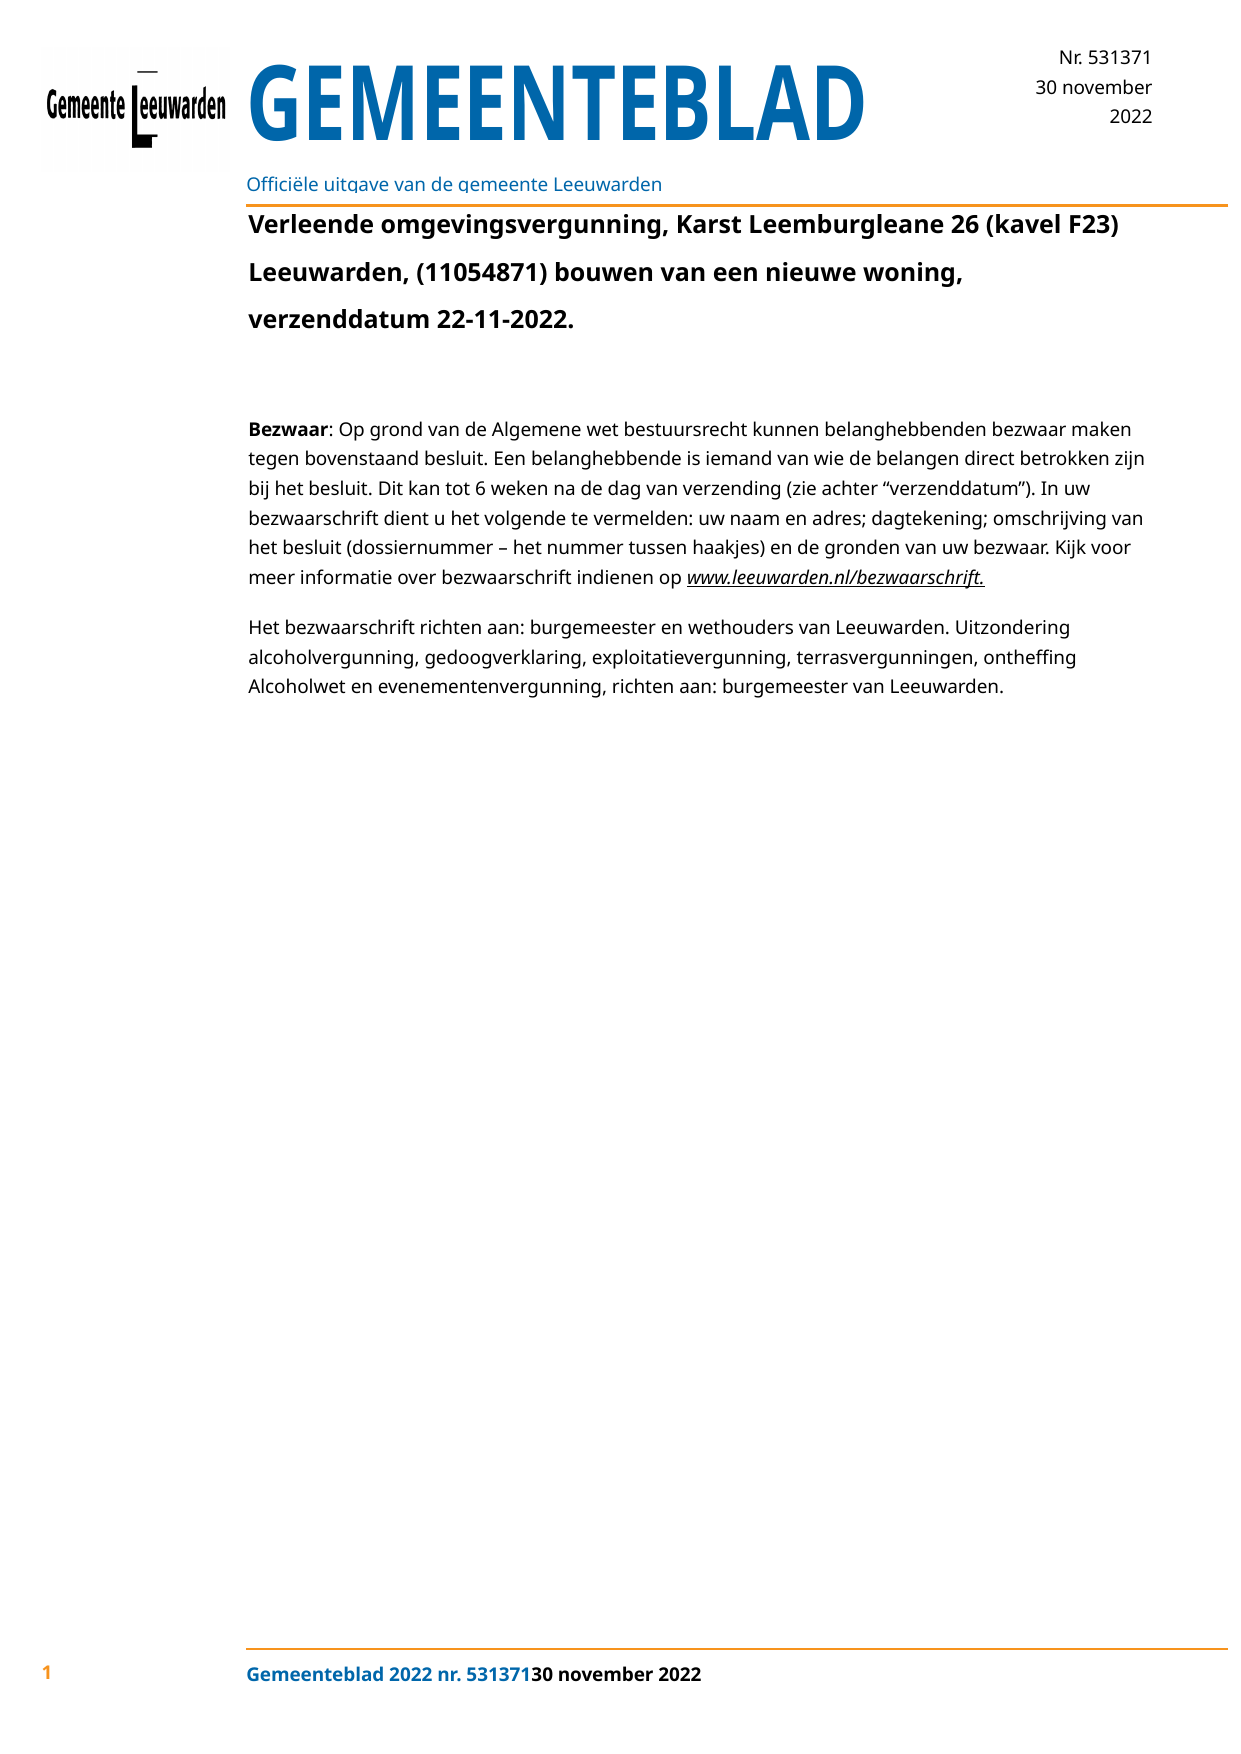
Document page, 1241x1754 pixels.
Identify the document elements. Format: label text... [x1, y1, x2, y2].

text Bezwaar: Op grond van de Algemene wet bestuursrecht kunnen belanghebbenden bezwaar maken tegen bovenstaand besluit. Een belanghebbende is iemand van wie de belangen direct betrokken zijn bij het besluit. Dit kan tot 6 weken na de dag van verzending (zie achter “verzenddatum”). In uw bezwaarschrift dient u het volgende te vermelden: uw naam en adres; dagtekening; omschrijving van het besluit (dossiernummer – het nummer tussen haakjes) en de gronden van uw bezwaar. Kijk voor meer informatie over bezwaarschrift indienen op www.leeuwarden.nl/bezwaarschrift. [248, 416, 1152, 589]
text Verleende omgevingsvergunning, Karst Leemburgleane 26 (kavel F23) Leeuwarden, (11054871) bouwen van een nieuwe woning, verzenddatum 22-11-2022. [248, 207, 1152, 336]
picture [41, 47, 231, 172]
text Het bezwaarschrift richten aan: burgemeester en wethouders van Leeuwarden. Uitzondering alcoholvergunning, gedoogverklaring, exploitatievergunning, terrasvergunningen, ontheffing Alcoholwet en evenementenvergunning, richten aan: burgemeester van Leeuwarden. [248, 614, 1152, 699]
